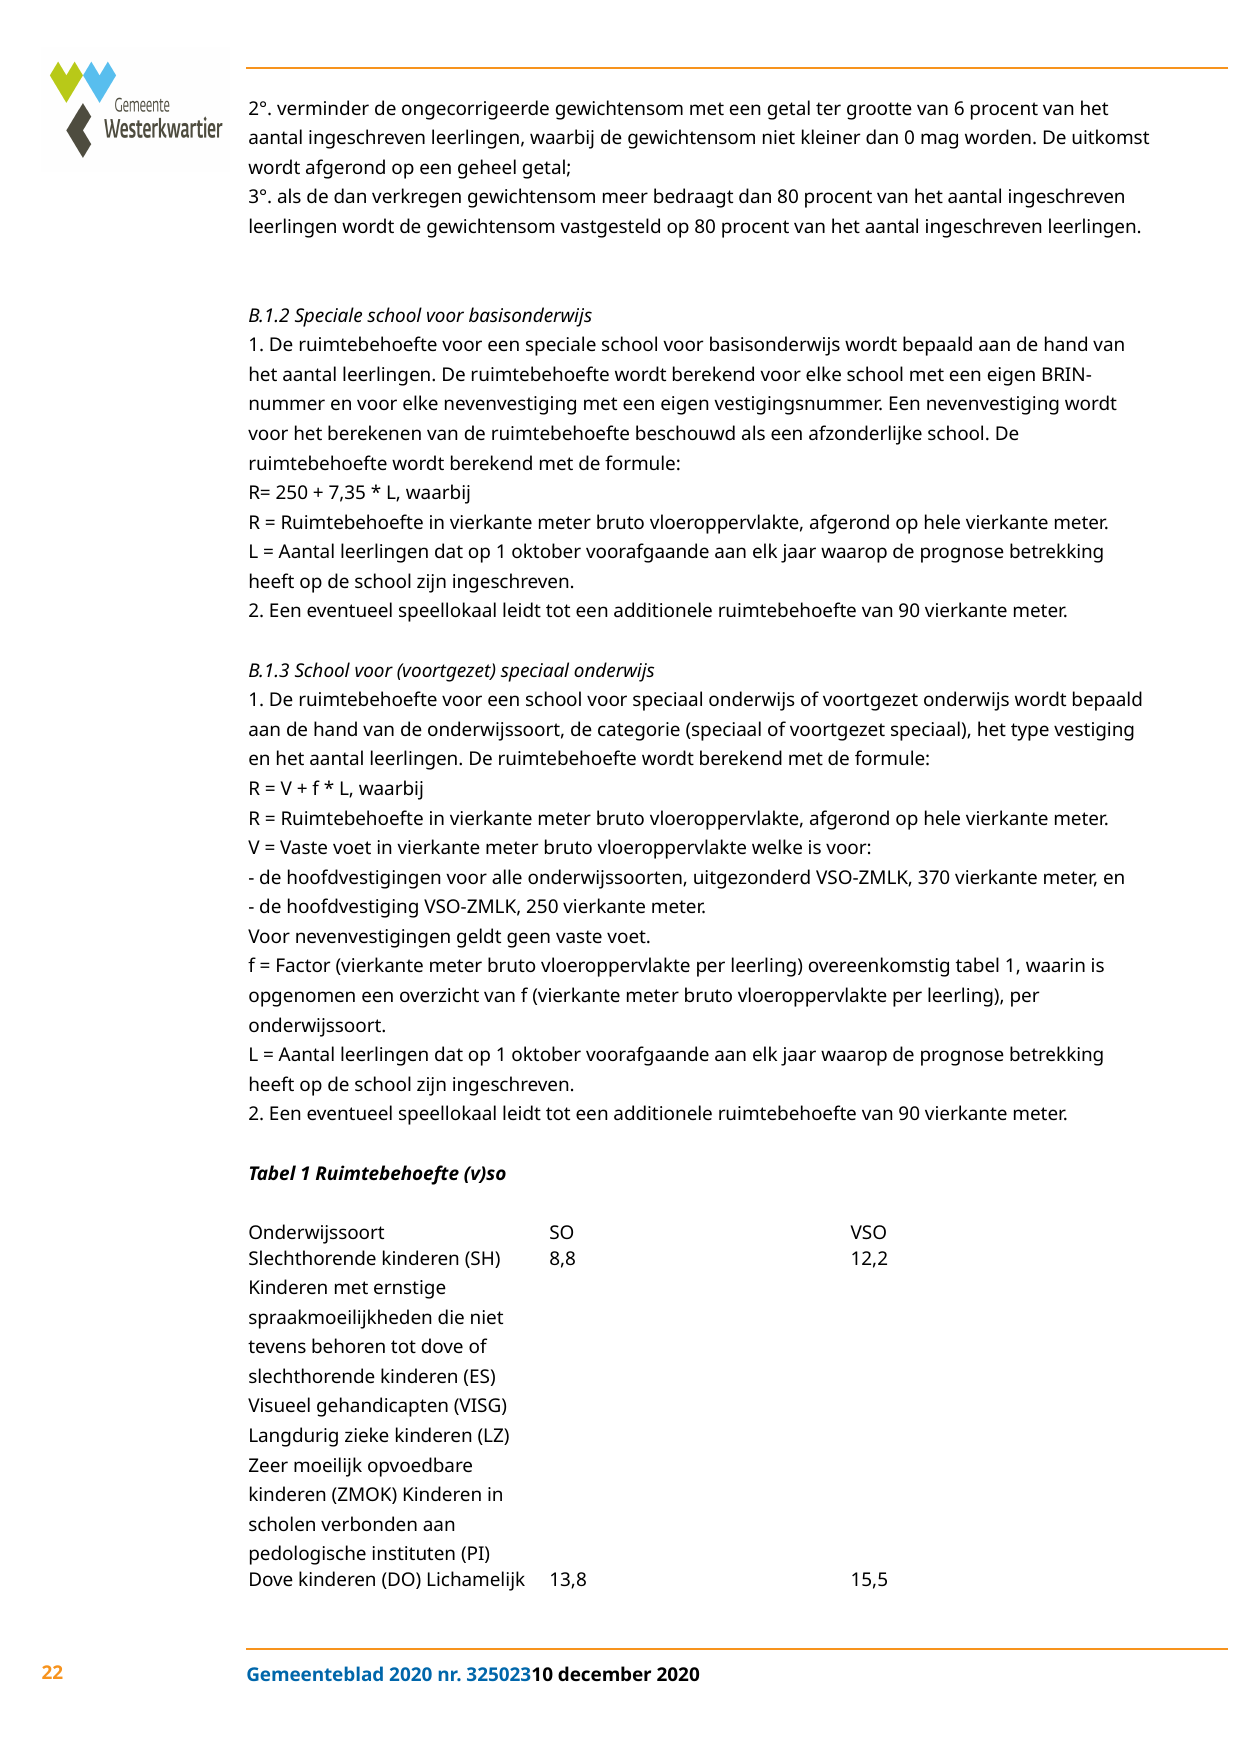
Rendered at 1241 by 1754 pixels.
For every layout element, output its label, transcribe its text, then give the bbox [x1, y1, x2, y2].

text R= 250 + 7,35 * L, waarbij [248, 479, 1152, 505]
table_cell 13,8 [549, 1566, 850, 1592]
text V = Vaste voet in vierkante meter bruto vloeroppervlakte welke is voor: [248, 834, 1152, 860]
text Voor nevenvestigingen geldt geen vaste voet. [248, 923, 1152, 949]
text Tabel 1 Ruimtebehoefte (v)so [248, 1160, 1152, 1186]
text 3°. als de dan verkregen gewichtensom meer bedraagt dan 80 procent van het aantal ingeschreven leerlingen wordt de gewichtensom vastgesteld op 80 procent van het aantal ingeschreven leerlingen. [248, 183, 1152, 239]
text f = Factor (vierkante meter bruto vloeroppervlakte per leerling) overeenkomstig tabel 1, waarin is opgenomen een overzicht van f (vierkante meter bruto vloeroppervlakte per leerling), per onderwijssoort. [248, 953, 1152, 1038]
text - de hoofdvestiging VSO-ZMLK, 250 vierkante meter. [248, 893, 1152, 919]
text 2. Een eventueel speellokaal leidt tot een additionele ruimtebehoefte van 90 vierkante meter. [248, 598, 1152, 623]
picture [41, 47, 231, 172]
table_cell Dove kinderen (DO) Lichamelijk [248, 1566, 549, 1592]
text B.1.2 Speciale school voor basisonderwijs [248, 302, 1152, 328]
text R = V + f * L, waarbij [248, 775, 1152, 801]
text B.1.3 School voor (voortgezet) speciaal onderwijs [248, 657, 1152, 683]
table_cell Slechthorende kinderen (SH) Kinderen met ernstige spraakmoeilijkheden die niet tevens behoren tot dove of slechthorende kinderen (ES) Visueel gehandicapten (VISG) Langdurig zieke kinderen (LZ) Zeer moeilijk opvoedbare kinderen (ZMOK) Kinderen in scholen verbonden aan pedologische instituten (PI) [248, 1245, 549, 1566]
table_header VSO [850, 1219, 1152, 1245]
text 2. Een eventueel speellokaal leidt tot een additionele ruimtebehoefte van 90 vierkante meter. [248, 1101, 1152, 1126]
table_cell 12,2 [850, 1245, 1152, 1566]
text L = Aantal leerlingen dat op 1 oktober voorafgaande aan elk jaar waarop de prognose betrekking heeft op de school zijn ingeschreven. [248, 538, 1152, 594]
text 2°. verminder de ongecorrigeerde gewichtensom met een getal ter grootte van 6 procent van het aantal ingeschreven leerlingen, waarbij de gewichtensom niet kleiner dan 0 mag worden. De uitkomst wordt afgerond op een geheel getal; [248, 95, 1152, 180]
text L = Aantal leerlingen dat op 1 oktober voorafgaande aan elk jaar waarop de prognose betrekking heeft op de school zijn ingeschreven. [248, 1041, 1152, 1097]
text - de hoofdvestigingen voor alle onderwijssoorten, uitgezonderd VSO-ZMLK, 370 vierkante meter, en [248, 864, 1152, 890]
text 1. De ruimtebehoefte voor een school voor speciaal onderwijs of voortgezet onderwijs wordt bepaald aan de hand van de onderwijssoort, de categorie (speciaal of voortgezet speciaal), het type vestiging en het aantal leerlingen. De ruimtebehoefte wordt berekend met de formule: [248, 686, 1152, 771]
text R = Ruimtebehoefte in vierkante meter bruto vloeroppervlakte, afgerond op hele vierkante meter. [248, 509, 1152, 535]
text 1. De ruimtebehoefte voor een speciale school voor basisonderwijs wordt bepaald aan de hand van het aantal leerlingen. De ruimtebehoefte wordt berekend voor elke school met een eigen BRIN-nummer en voor elke nevenvestiging met een eigen vestigingsnummer. Een nevenvestiging wordt voor het berekenen van de ruimtebehoefte beschouwd als een afzonderlijke school. De ruimtebehoefte wordt berekend met de formule: [248, 331, 1152, 476]
table_cell 15,5 [850, 1566, 1152, 1592]
table_header SO [549, 1219, 850, 1245]
table_header Onderwijssoort [248, 1219, 549, 1245]
text R = Ruimtebehoefte in vierkante meter bruto vloeroppervlakte, afgerond op hele vierkante meter. [248, 805, 1152, 831]
table_cell 8,8 [549, 1245, 850, 1566]
